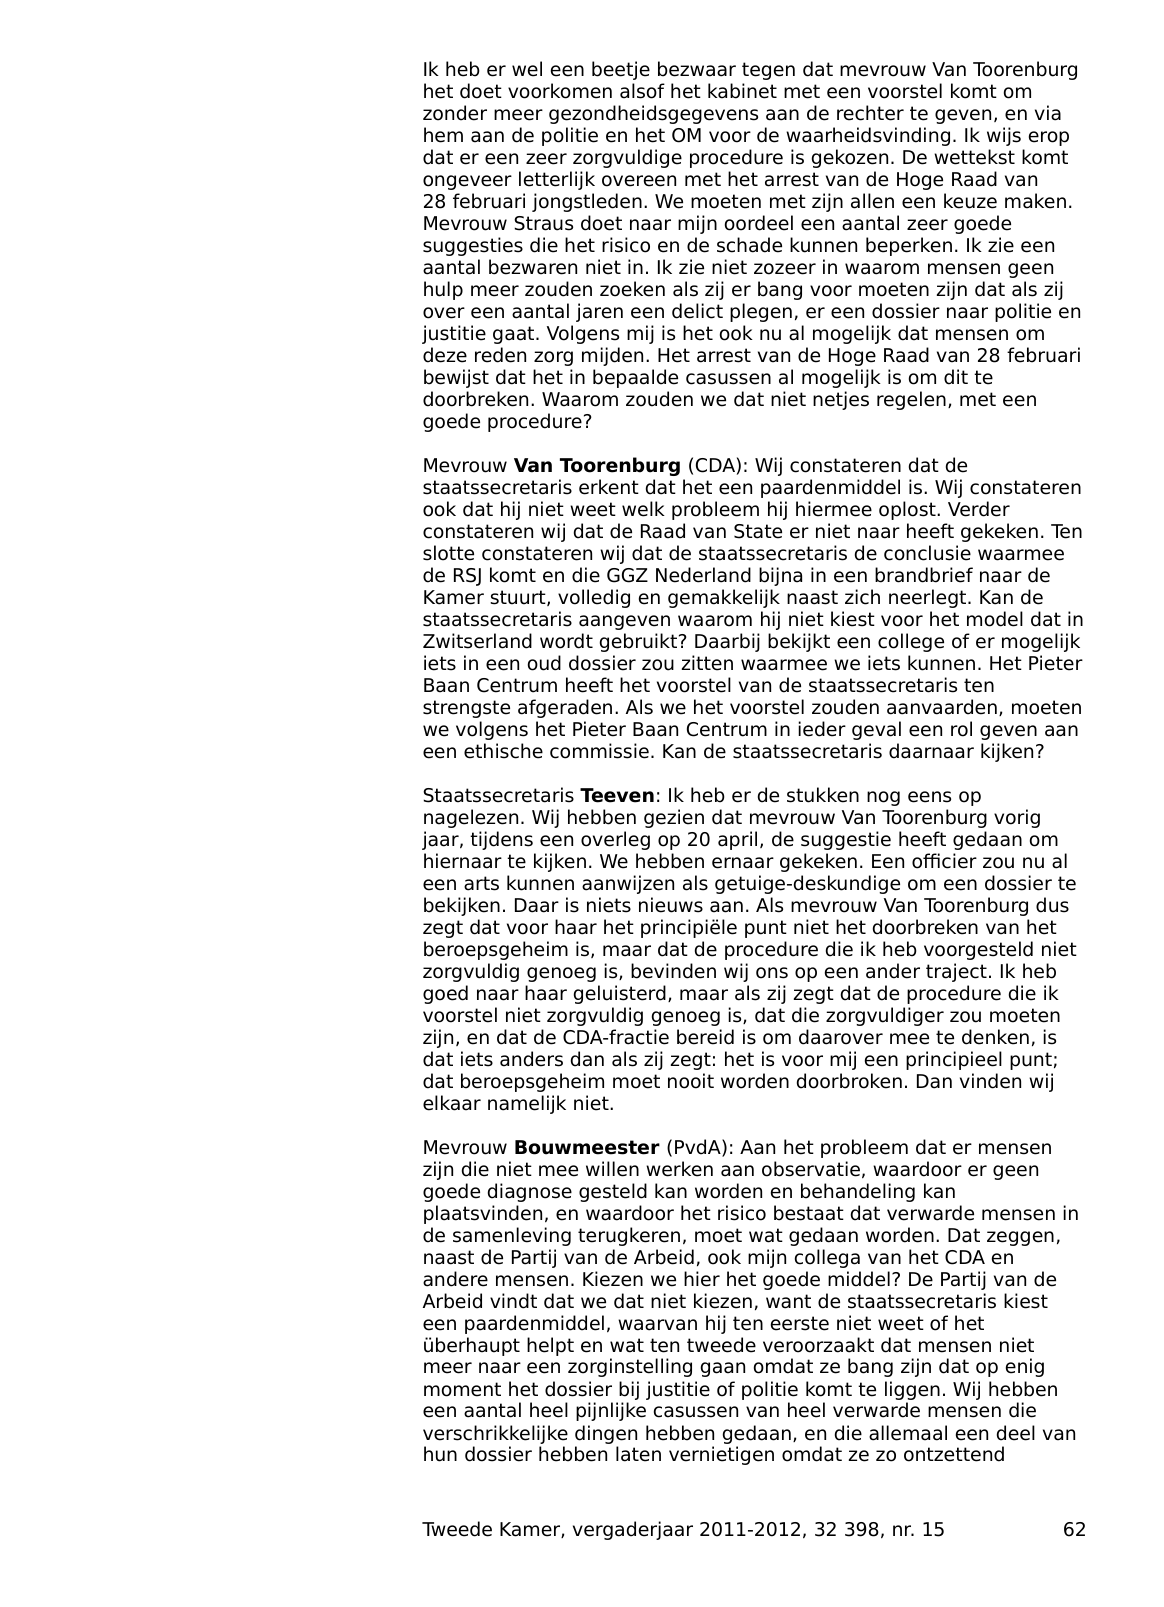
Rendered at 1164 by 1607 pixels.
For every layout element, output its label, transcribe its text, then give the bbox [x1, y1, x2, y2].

text Mevrouw Bouwmeester (PvdA): Aan het probleem dat er mensen zijn die niet mee willen werken aan observatie, waardoor er geen goede diagnose gesteld kan worden en behandeling kan plaatsvinden, en waardoor het risico bestaat dat verwarde mensen in de samenleving terugkeren, moet wat gedaan worden. Dat zeggen, naast de Partij van de Arbeid, ook mijn collega van het CDA en andere mensen. Kiezen we hier het goede middel? De Partij van de Arbeid vindt dat we dat niet kiezen, want de staatssecretaris kiest een paardenmiddel, waarvan hij ten eerste niet weet of het überhaupt helpt en wat ten tweede veroorzaakt dat mensen niet meer naar een zorginstelling gaan omdat ze bang zijn dat op enig moment het dossier bij justitie of politie komt te liggen. Wij hebben een aantal heel pijnlijke casussen van heel verwarde mensen die verschrikkelijke dingen hebben gedaan, en die allemaal een deel van hun dossier hebben laten vernietigen omdat ze zo ontzettend [422, 1137, 1087, 1466]
text Ik heb er wel een beetje bezwaar tegen dat mevrouw Van Toorenburg het doet voorkomen alsof het kabinet met een voorstel komt om zonder meer gezondheidsgegevens aan de rechter te geven, en via hem aan de politie en het OM voor de waarheidsvinding. Ik wijs erop dat er een zeer zorgvuldige procedure is gekozen. De wettekst komt ongeveer letterlijk overeen met het arrest van de Hoge Raad van 28 februari jongstleden. We moeten met zijn allen een keuze maken. Mevrouw Straus doet naar mijn oordeel een aantal zeer goede suggesties die het risico en de schade kunnen beperken. Ik zie een aantal bezwaren niet in. Ik zie niet zozeer in waarom mensen geen hulp meer zouden zoeken als zij er bang voor moeten zijn dat als zij over een aantal jaren een delict plegen, er een dossier naar politie en justitie gaat. Volgens mij is het ook nu al mogelijk dat mensen om deze reden zorg mijden. Het arrest van de Hoge Raad van 28 februari bewijst dat het in bepaalde casussen al mogelijk is om dit te doorbreken. Waarom zouden we dat niet netjes regelen, met een goede procedure? [422, 59, 1087, 433]
text Staatssecretaris Teeven: Ik heb er de stukken nog eens op nagelezen. Wij hebben gezien dat mevrouw Van Toorenburg vorig jaar, tijdens een overleg op 20 april, de suggestie heeft gedaan om hiernaar te kijken. We hebben ernaar gekeken. Een officier zou nu al een arts kunnen aanwijzen als getuige-deskundige om een dossier te bekijken. Daar is niets nieuws aan. Als mevrouw Van Toorenburg dus zegt dat voor haar het principiële punt niet het doorbreken van het beroepsgeheim is, maar dat de procedure die ik heb voorgesteld niet zorgvuldig genoeg is, bevinden wij ons op een ander traject. Ik heb goed naar haar geluisterd, maar als zij zegt dat de procedure die ik voorstel niet zorgvuldig genoeg is, dat die zorgvuldiger zou moeten zijn, en dat de CDA-fractie bereid is om daarover mee te denken, is dat iets anders dan als zij zegt: het is voor mij een principieel punt; dat beroepsgeheim moet nooit worden doorbroken. Dan vinden wij elkaar namelijk niet. [422, 785, 1087, 1114]
text Mevrouw Van Toorenburg (CDA): Wij constateren dat de staatssecretaris erkent dat het een paardenmiddel is. Wij constateren ook dat hij niet weet welk probleem hij hiermee oplost. Verder constateren wij dat de Raad van State er niet naar heeft gekeken. Ten slotte constateren wij dat de staatssecretaris de conclusie waarmee de RSJ komt en die GGZ Nederland bijna in een brandbrief naar de Kamer stuurt, volledig en gemakkelijk naast zich neerlegt. Kan de staatssecretaris aangeven waarom hij niet kiest voor het model dat in Zwitserland wordt gebruikt? Daarbij bekijkt een college of er mogelijk iets in een oud dossier zou zitten waarmee we iets kunnen. Het Pieter Baan Centrum heeft het voorstel van de staatssecretaris ten strengste afgeraden. Als we het voorstel zouden aanvaarden, moeten we volgens het Pieter Baan Centrum in ieder geval een rol geven aan een ethische commissie. Kan de staatssecretaris daarnaar kijken? [422, 455, 1087, 763]
